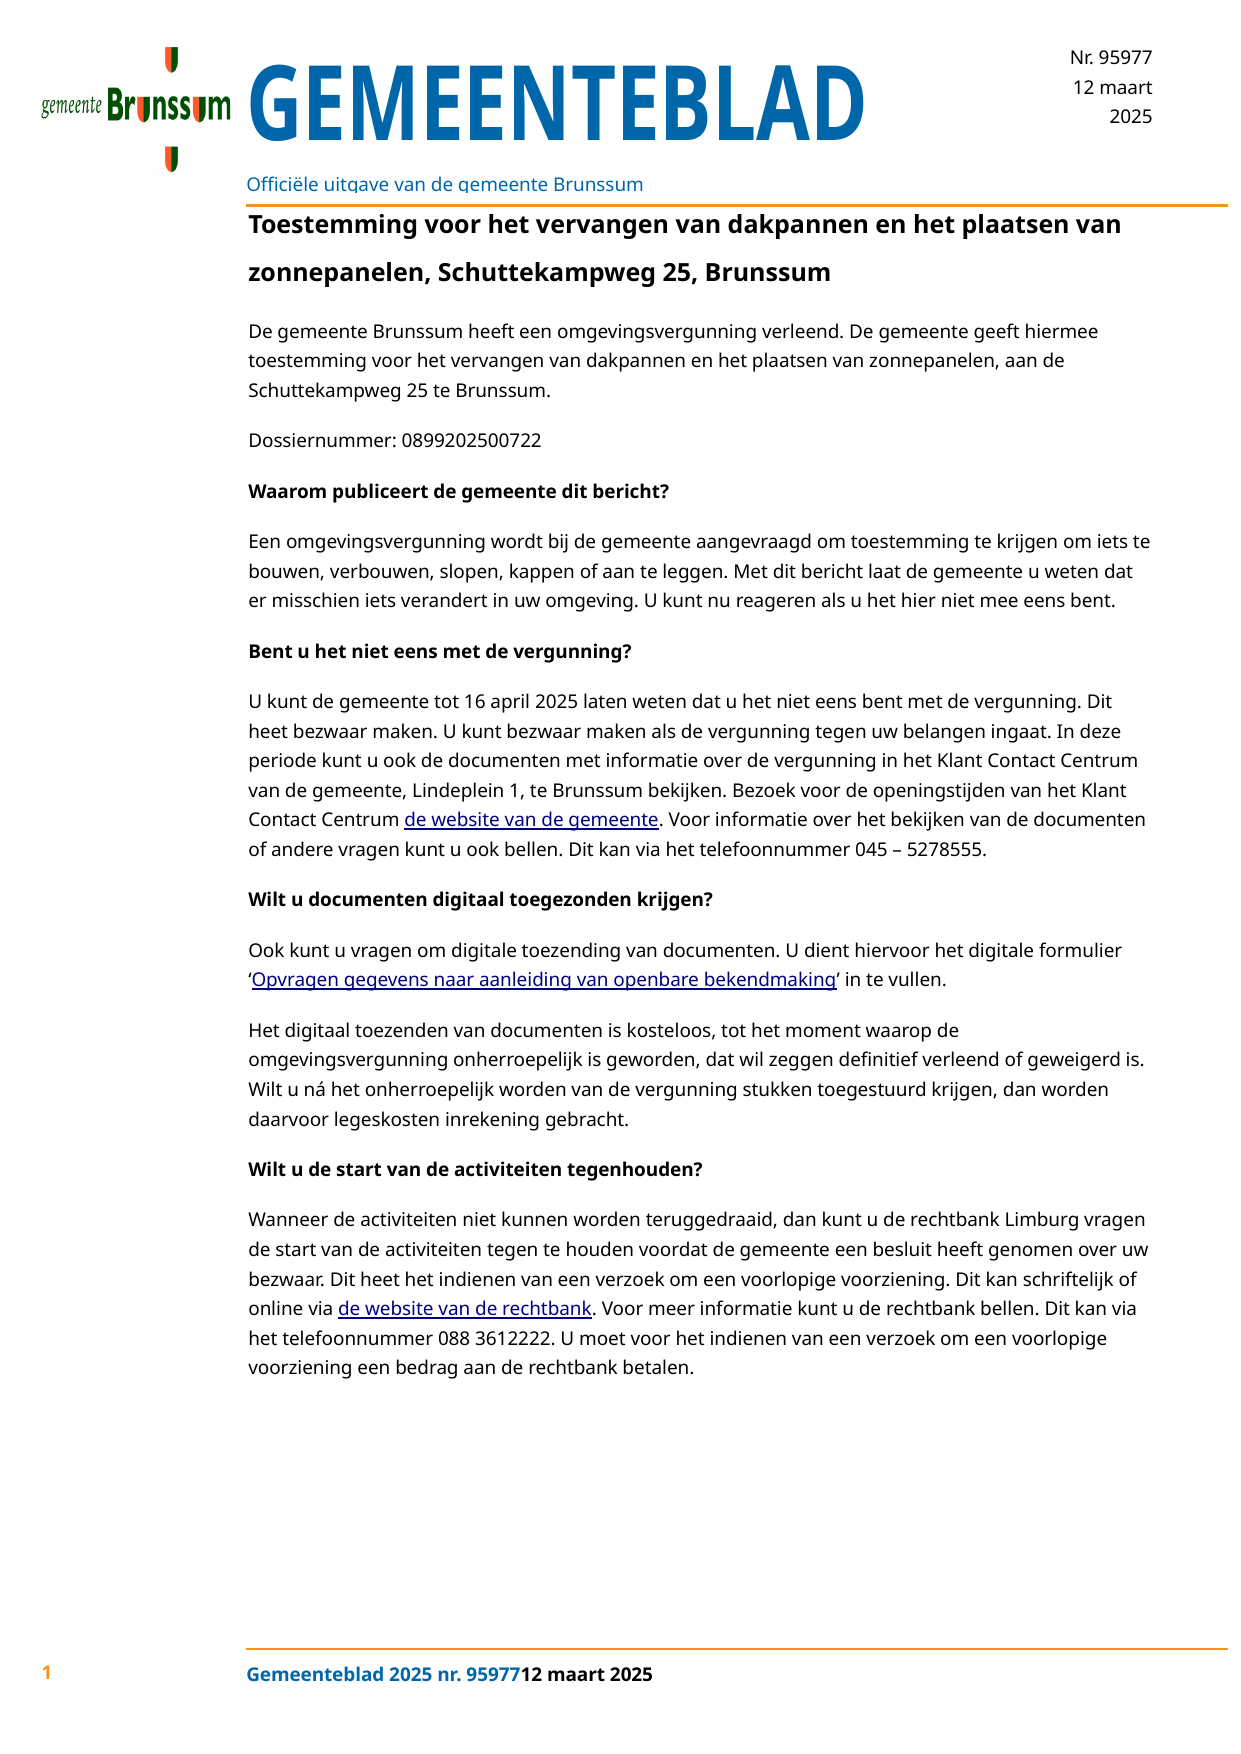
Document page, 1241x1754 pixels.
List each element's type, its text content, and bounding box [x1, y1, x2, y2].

text U kunt de gemeente tot 16 april 2025 laten weten dat u het niet eens bent met de vergunning. Dit heet bezwaar maken. U kunt bezwaar maken als de vergunning tegen uw belangen ingaat. In deze periode kunt u ook de documenten met informatie over de vergunning in het Klant Contact Centrum van de gemeente, Lindeplein 1, te Brunssum bekijken. Bezoek voor de openingstijden van het Klant Contact Centrum de website van de gemeente. Voor informatie over het bekijken van de documenten of andere vragen kunt u ook bellen. Dit kan via het telefoonnummer 045 – 5278555. [248, 688, 1152, 862]
text Ook kunt u vragen om digitale toezending van documenten. U dient hiervoor het digitale formulier ‘Opvragen gegevens naar aanleiding van openbare bekendmaking’ in te vullen. [248, 937, 1152, 992]
text Bent u het niet eens met de vergunning? [248, 638, 1152, 664]
text Wilt u de start van de activiteiten tegenhouden? [248, 1156, 1152, 1182]
text Het digitaal toezenden van documenten is kosteloos, tot het moment waarop de omgevingsvergunning onherroepelijk is geworden, dat wil zeggen definitief verleend of geweigerd is. Wilt u ná het onherroepelijk worden van de vergunning stukken toegestuurd krijgen, dan worden daarvoor legeskosten inrekening gebracht. [248, 1017, 1152, 1132]
text Toestemming voor het vervangen van dakpannen en het plaatsen van zonnepanelen, Schuttekampweg 25, Brunssum [248, 207, 1152, 288]
text Waarom publiceert de gemeente dit bericht? [248, 478, 1152, 504]
picture [41, 47, 231, 172]
text De gemeente Brunssum heeft een omgevingsvergunning verleend. De gemeente geeft hiermee toestemming voor het vervangen van dakpannen en het plaatsen van zonnepanelen, aan de Schuttekampweg 25 te Brunssum. [248, 318, 1152, 403]
text Wanneer de activiteiten niet kunnen worden teruggedraaid, dan kunt u de rechtbank Limburg vragen de start van de activiteiten tegen te houden voordat de gemeente een besluit heeft genomen over uw bezwaar. Dit heet het indienen van een verzoek om een voorlopige voorziening. Dit kan schriftelijk of online via de website van de rechtbank. Voor meer informatie kunt u de rechtbank bellen. Dit kan via het telefoonnummer 088 3612222. U moet voor het indienen van een verzoek om een voorlopige voorziening een bedrag aan de rechtbank betalen. [248, 1207, 1152, 1380]
text Wilt u documenten digitaal toegezonden krijgen? [248, 887, 1152, 912]
text Dossiernummer: 0899202500722 [248, 427, 1152, 453]
text Een omgevingsvergunning wordt bij de gemeente aangevraagd om toestemming te krijgen om iets te bouwen, verbouwen, slopen, kappen of aan te leggen. Met dit bericht laat de gemeente u weten dat er misschien iets verandert in uw omgeving. U kunt nu reageren als u het hier niet mee eens bent. [248, 528, 1152, 613]
